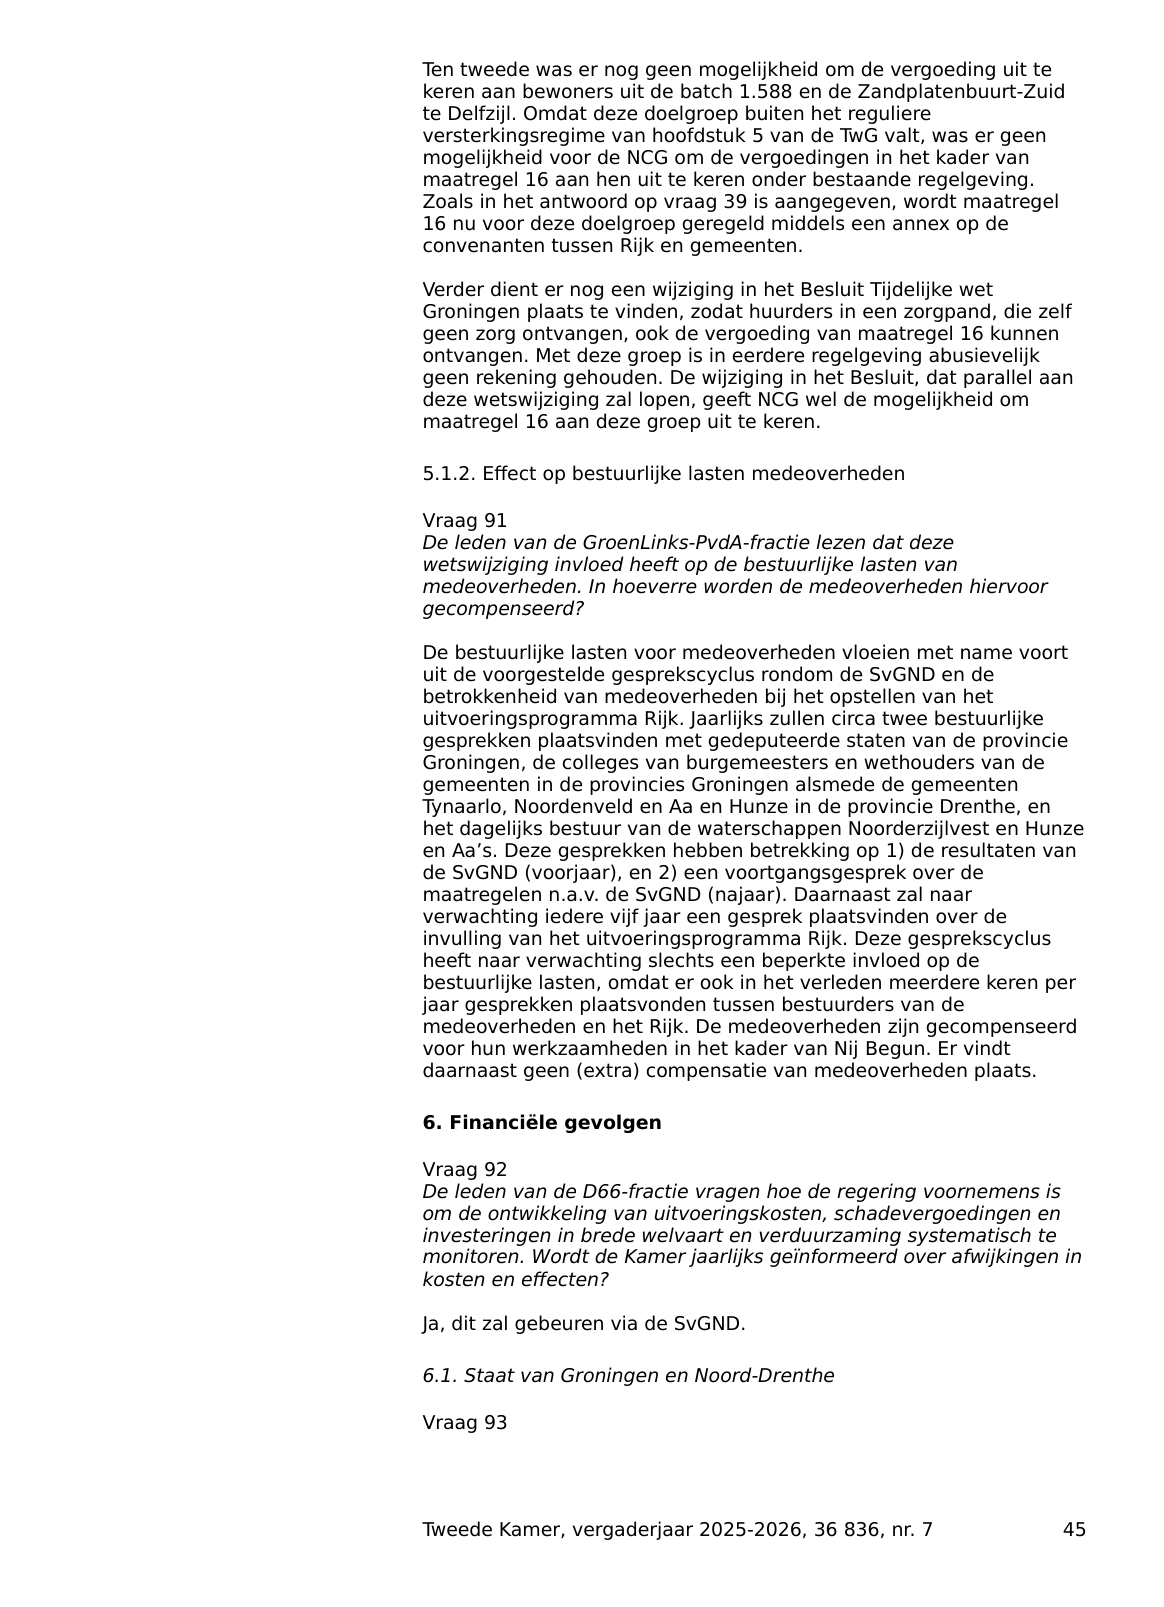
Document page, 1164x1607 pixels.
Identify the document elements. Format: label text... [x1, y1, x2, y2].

text Vraag 93 [422, 1412, 1087, 1433]
subtitle 6.1. Staat van Groningen en Noord-Drenthe [422, 1364, 1087, 1387]
text Vraag 91 [422, 510, 1087, 532]
text Verder dient er nog een wijziging in het Besluit Tijdelijke wet Groningen plaats te vinden, zodat huurders in een zorgpand, die zelf geen zorg ontvangen, ook de vergoeding van maatregel 16 kunnen ontvangen. Met deze groep is in eerdere regelgeving abusievelijk geen rekening gehouden. De wijziging in het Besluit, dat parallel aan deze wetswijziging zal lopen, geeft NCG wel de mogelijkheid om maatregel 16 aan deze groep uit te keren. [422, 279, 1087, 433]
text Ja, dit zal gebeuren via de SvGND. [422, 1313, 1087, 1334]
text De leden van de D66-fractie vragen hoe de regering voornemens is om de ontwikkeling van uitvoeringskosten, schadevergoedingen en investeringen in brede welvaart en verduurzaming systematisch te monitoren. Wordt de Kamer jaarlijks geïnformeerd over afwijkingen in kosten en effecten? [422, 1181, 1087, 1290]
subtitle 6. Financiële gevolgen [422, 1112, 1087, 1133]
text De bestuurlijke lasten voor medeoverheden vloeien met name voort uit de voorgestelde gesprekscyclus rondom de SvGND en de betrokkenheid van medeoverheden bij het opstellen van het uitvoeringsprogramma Rijk. Jaarlijks zullen circa twee bestuurlijke gesprekken plaatsvinden met gedeputeerde staten van de provincie Groningen, de colleges van burgemeesters en wethouders van de gemeenten in de provincies Groningen alsmede de gemeenten Tynaarlo, Noordenveld en Aa en Hunze in de provincie Drenthe, en het dagelijks bestuur van de waterschappen Noorderzijlvest en Hunze en Aa’s. Deze gesprekken hebben betrekking op 1) de resultaten van de SvGND (voorjaar), en 2) een voortgangsgesprek over de maatregelen n.a.v. de SvGND (najaar). Daarnaast zal naar verwachting iedere vijf jaar een gesprek plaatsvinden over de invulling van het uitvoeringsprogramma Rijk. Deze gesprekscyclus heeft naar verwachting slechts een beperkte invloed op de bestuurlijke lasten, omdat er ook in het verleden meerdere keren per jaar gesprekken plaatsvonden tussen bestuurders van de medeoverheden en het Rijk. De medeoverheden zijn gecompenseerd voor hun werkzaamheden in het kader van Nij Begun. Er vindt daarnaast geen (extra) compensatie van medeoverheden plaats. [422, 642, 1087, 1082]
text Vraag 92 [422, 1158, 1087, 1181]
subtitle 5.1.2. Effect op bestuurlijke lasten medeoverheden [422, 463, 1087, 485]
text Ten tweede was er nog geen mogelijkheid om de vergoeding uit te keren aan bewoners uit de batch 1.588 en de Zandplatenbuurt-Zuid te Delfzijl. Omdat deze doelgroep buiten het reguliere versterkingsregime van hoofdstuk 5 van de TwG valt, was er geen mogelijkheid voor de NCG om de vergoedingen in het kader van maatregel 16 aan hen uit te keren onder bestaande regelgeving. Zoals in het antwoord op vraag 39 is aangegeven, wordt maatregel 16 nu voor deze doelgroep geregeld middels een annex op de convenanten tussen Rijk en gemeenten. [422, 59, 1087, 257]
text De leden van de GroenLinks-PvdA-fractie lezen dat deze wetswijziging invloed heeft op de bestuurlijke lasten van medeoverheden. In hoeverre worden de medeoverheden hiervoor gecompenseerd? [422, 532, 1087, 620]
